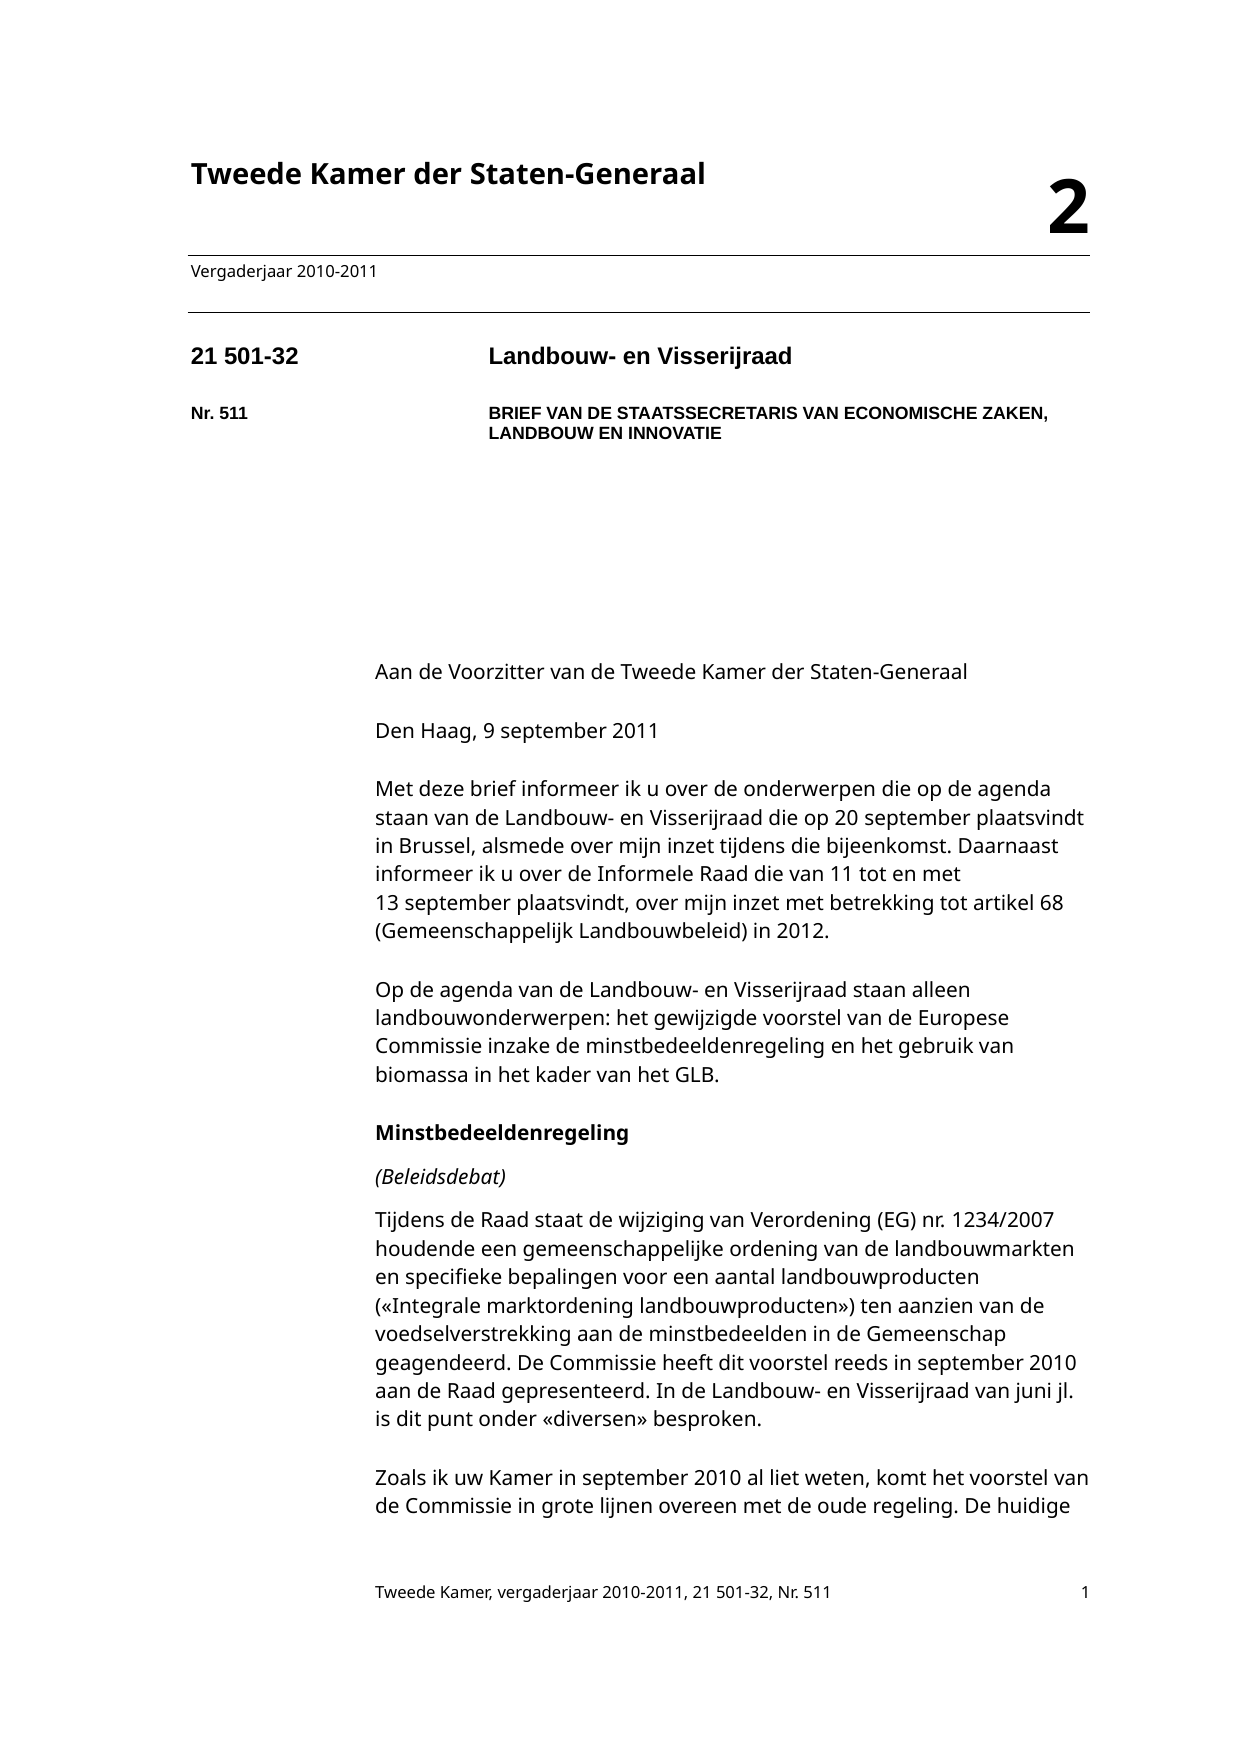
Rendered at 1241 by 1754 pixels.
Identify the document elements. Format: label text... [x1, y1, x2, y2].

table_cell 21 501-32 [188, 339, 485, 399]
text Zoals ik uw Kamer in september 2010 al liet weten, komt het voorstel van de Commissie in grote lijnen overeen met de oude regeling. De huidige [375, 1463, 1090, 1520]
text Den Haag, 9 september 2011 [375, 716, 1090, 744]
table_header 2 [910, 150, 1090, 255]
table_cell [485, 256, 1090, 312]
text Met deze brief informeer ik u over de onderwerpen die op de agenda staan van de Landbouw- en Visserijraad die op 20 september plaatsvindt in Brussel, alsmede over mijn inzet tijdens die bijeenkomst. Daarnaast informeer ik u over de Informele Raad die van 11 tot en met 13 september plaatsvindt, over mijn inzet met betrekking tot artikel 68 (Gemeenschappelijk Landbouwbeleid) in 2012. [375, 774, 1090, 945]
table_cell [188, 313, 485, 339]
text Aan de Voorzitter van de Tweede Kamer der Staten-Generaal [375, 657, 1090, 686]
table_cell Vergaderjaar 2010-2011 [188, 256, 485, 312]
table_cell Landbouw- en Visserijraad [485, 339, 1090, 399]
text Minstbedeeldenregeling [375, 1118, 1090, 1147]
table_header Tweede Kamer der Staten-Generaal [188, 150, 909, 255]
text Tijdens de Raad staat de wijziging van Verordening (EG) nr. 1234/2007 houdende een gemeenschappelijke ordening van de landbouwmarkten en specifieke bepalingen voor een aantal landbouwproducten («Integrale marktordening landbouwproducten») ten aanzien van de voedselverstrekking aan de minstbedeelden in de Gemeenschap geagendeerd. De Commissie heeft dit voorstel reeds in september 2010 aan de Raad gepresenteerd. In de Landbouw- en Visserijraad van juni jl. is dit punt onder «diversen» besproken. [375, 1205, 1090, 1433]
table_cell Nr. 511 [188, 399, 485, 539]
text Op de agenda van de Landbouw- en Visserijraad staan alleen landbouwonderwerpen: het gewijzigde voorstel van de Europese Commissie inzake de minstbedeeldenregeling en het gebruik van biomassa in het kader van het GLB. [375, 975, 1090, 1088]
text (Beleidsdebat) [375, 1162, 1090, 1190]
table_cell BRIEF VAN DE STAATSSECRETARIS VAN ECONOMISCHE ZAKEN, LANDBOUW EN INNOVATIE [485, 399, 1090, 539]
table_cell [485, 313, 1090, 339]
